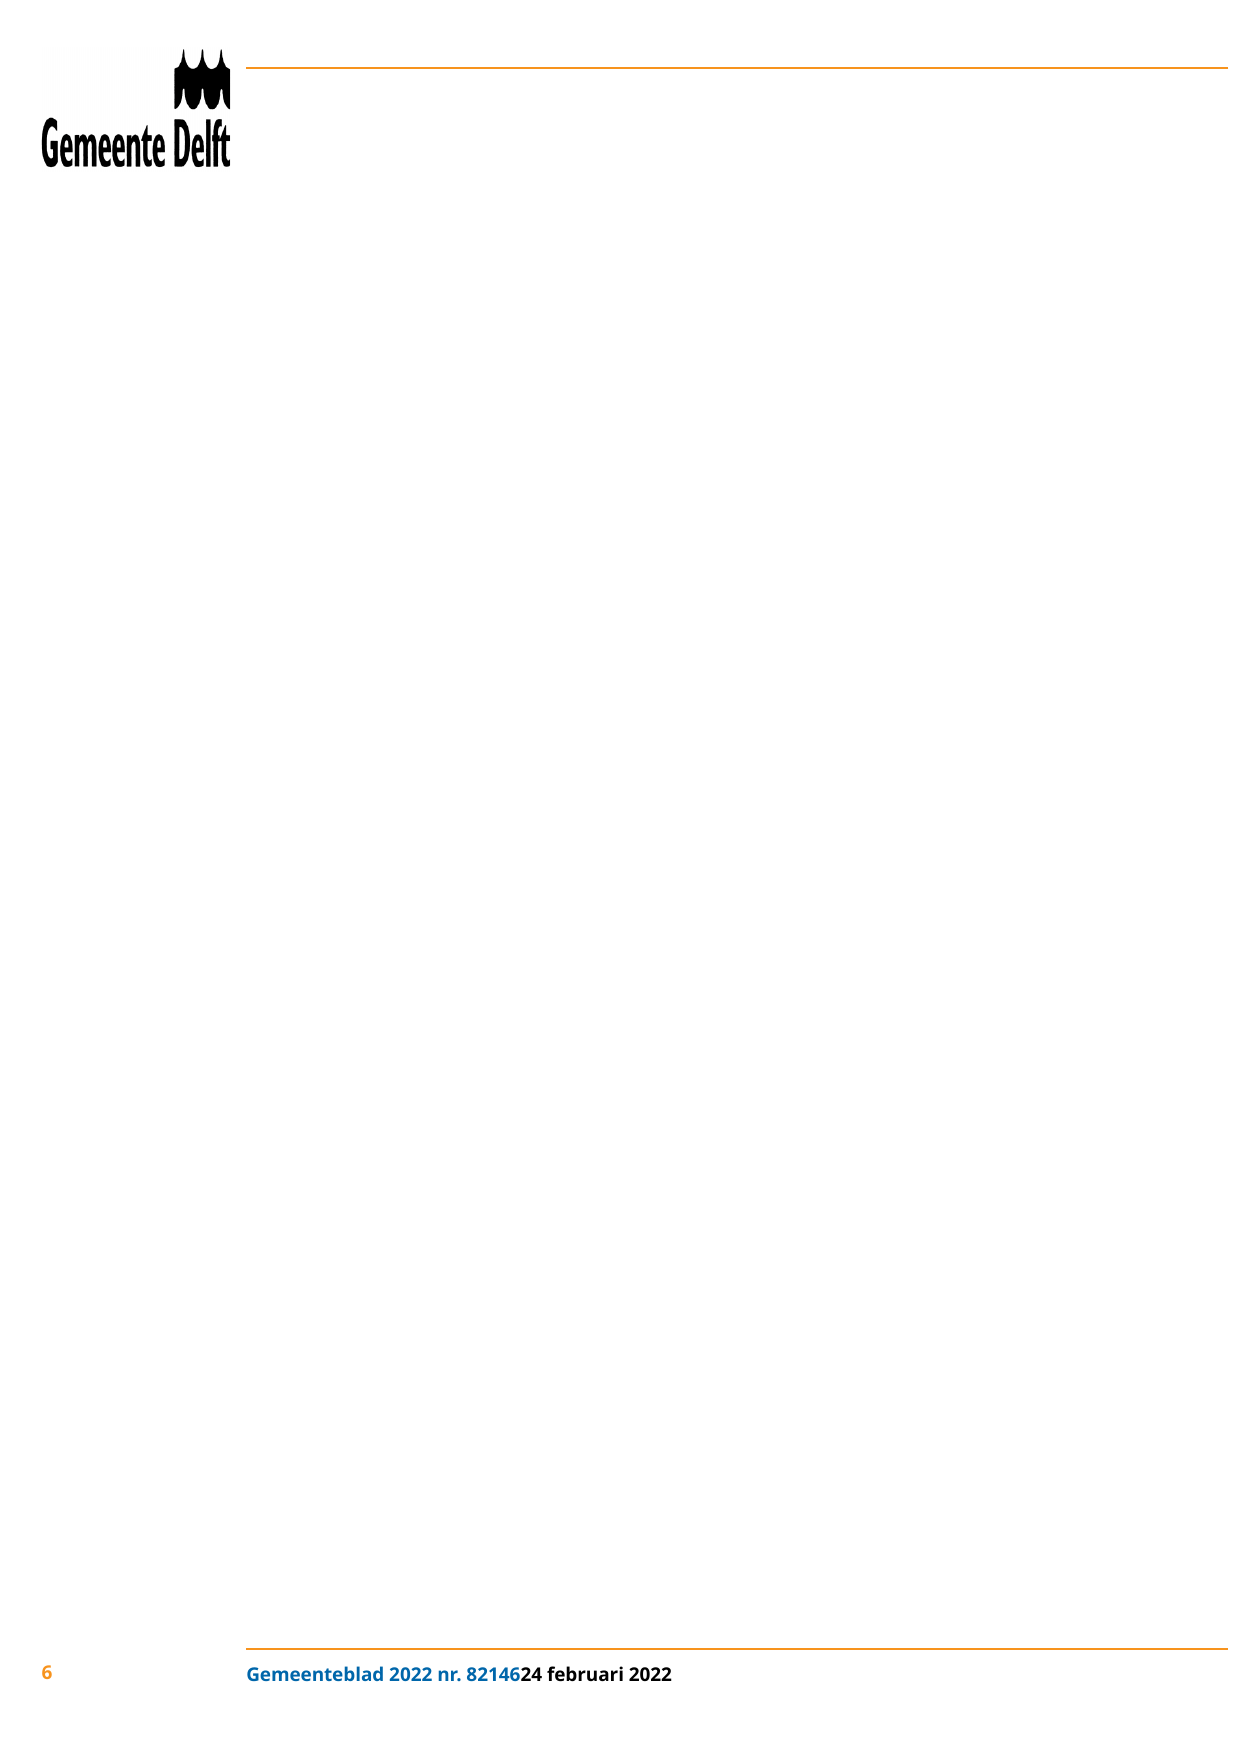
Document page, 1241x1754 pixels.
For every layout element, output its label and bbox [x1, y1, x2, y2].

picture [41, 47, 231, 172]
